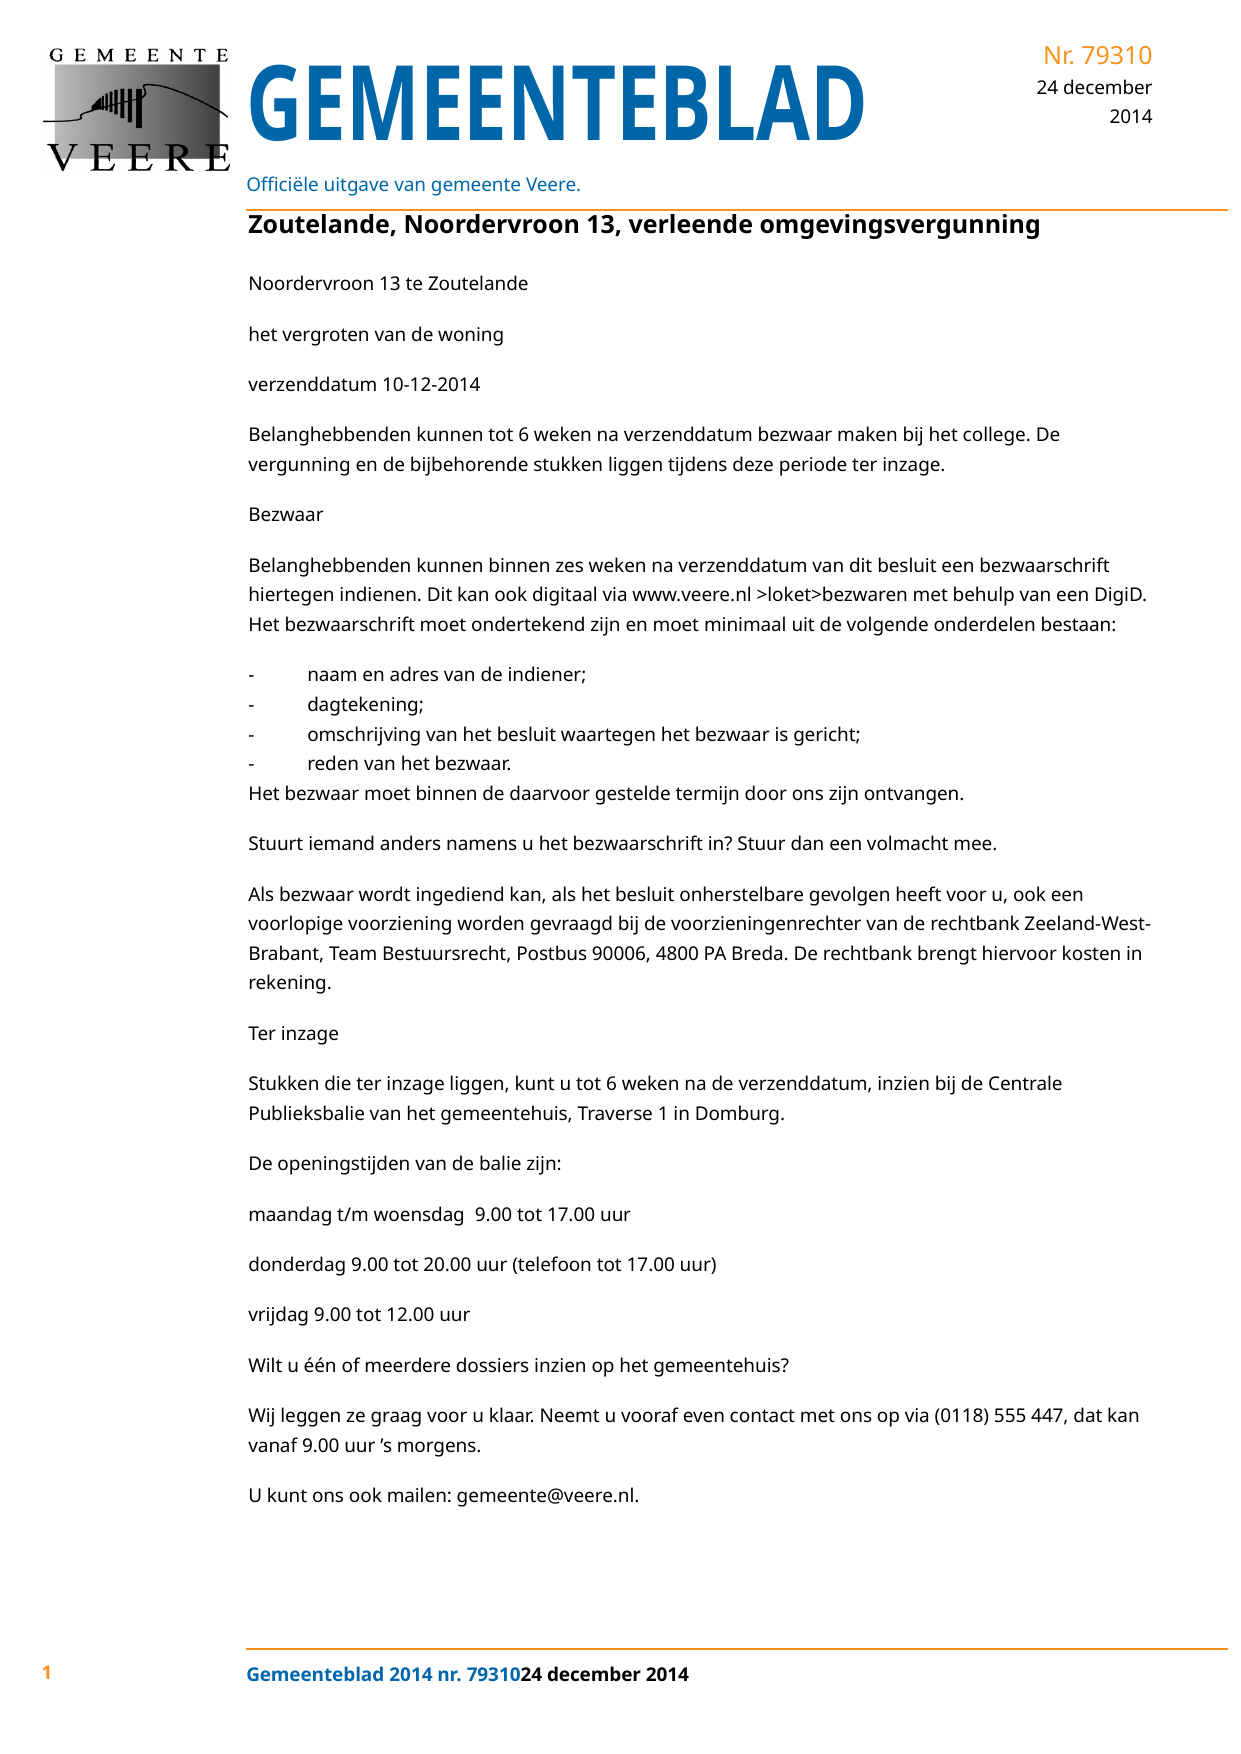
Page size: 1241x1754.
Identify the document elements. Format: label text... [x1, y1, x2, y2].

text donderdag 9.00 tot 20.00 uur (telefoon tot 17.00 uur) [248, 1251, 1152, 1277]
text verzenddatum 10-12-2014 [248, 371, 1152, 397]
picture [41, 47, 231, 172]
text Belanghebbenden kunnen binnen zes weken na verzenddatum van dit besluit een bezwaarschrift hiertegen indienen. Dit kan ook digitaal via www.veere.nl >loket>bezwaren met behulp van een DigiD. Het bezwaarschrift moet ondertekend zijn en moet minimaal uit de volgende onderdelen bestaan: [248, 552, 1152, 637]
text Ter inzage [248, 1020, 1152, 1046]
text vrijdag 9.00 tot 12.00 uur [248, 1302, 1152, 1327]
list dagtekening; [248, 691, 1152, 717]
list omschrijving van het besluit waartegen het bezwaar is gericht; [248, 721, 1152, 746]
text Stukken die ter inzage liggen, kunt u tot 6 weken na de verzenddatum, inzien bij de Centrale Publieksbalie van het gemeentehuis, Traverse 1 in Domburg. [248, 1070, 1152, 1126]
text U kunt ons ook mailen: gemeente@veere.nl. [248, 1482, 1152, 1508]
text Wilt u één of meerdere dossiers inzien op het gemeentehuis? [248, 1352, 1152, 1378]
text Zoutelande, Noordervroon 13, verleende omgevingsvergunning [248, 211, 1152, 241]
text het vergroten van de woning [248, 321, 1152, 346]
text Het bezwaar moet binnen de daarvoor gestelde termijn door ons zijn ontvangen. [248, 780, 1152, 806]
text Stuurt iemand anders namens u het bezwaarschrift in? Stuur dan een volmacht mee. [248, 830, 1152, 856]
text Noordervroon 13 te Zoutelande [248, 270, 1152, 296]
text Bezwaar [248, 502, 1152, 527]
list reden van het bezwaar. [248, 750, 1152, 776]
text maandag t/m woensdag 9.00 tot 17.00 uur [248, 1201, 1152, 1226]
text Wij leggen ze graag voor u klaar. Neemt u vooraf even contact met ons op via (0118) 555 447, dat kan vanaf 9.00 uur ’s morgens. [248, 1402, 1152, 1458]
text Belanghebbenden kunnen tot 6 weken na verzenddatum bezwaar maken bij het college. De vergunning en de bijbehorende stukken liggen tijdens deze periode ter inzage. [248, 422, 1152, 477]
text Als bezwaar wordt ingediend kan, als het besluit onherstelbare gevolgen heeft voor u, ook een voorlopige voorziening worden gevraagd bij de voorzieningenrechter van de rechtbank Zeeland-West-Brabant, Team Bestuursrecht, Postbus 90006, 4800 PA Breda. De rechtbank brengt hiervoor kosten in rekening. [248, 881, 1152, 995]
text De openingstijden van de balie zijn: [248, 1150, 1152, 1176]
list naam en adres van de indiener; [248, 662, 1152, 687]
